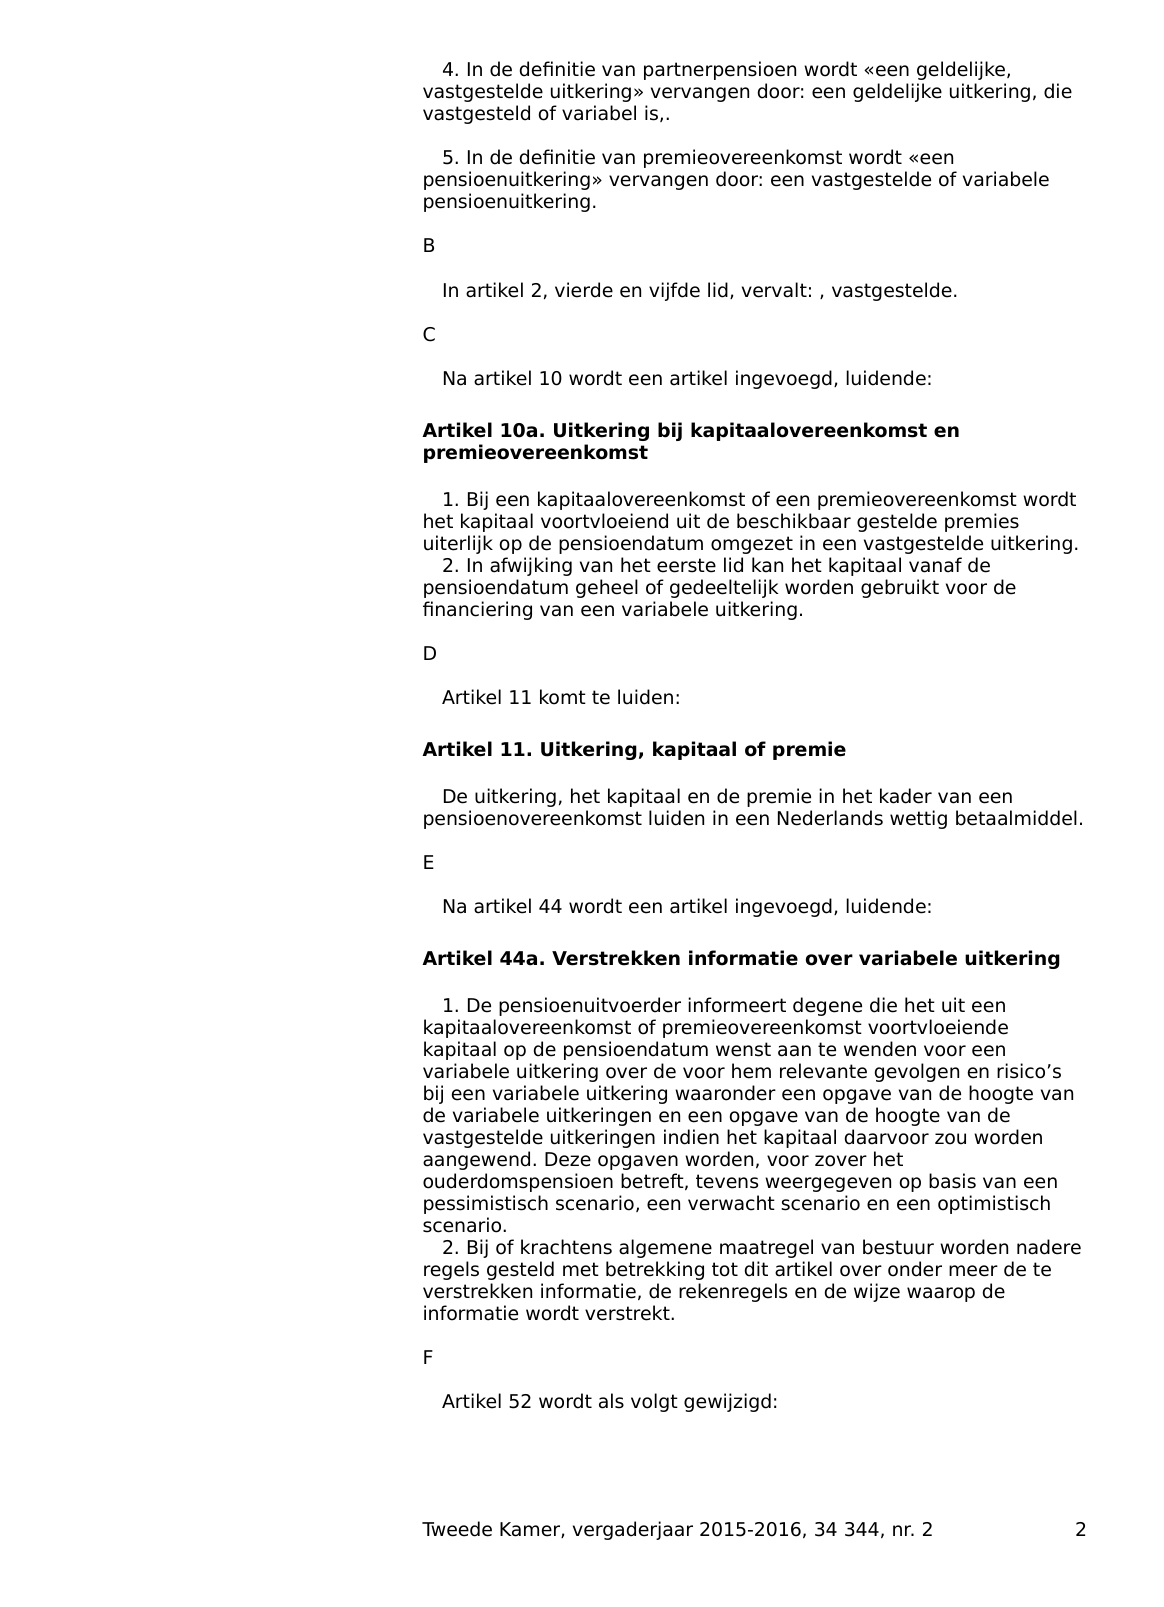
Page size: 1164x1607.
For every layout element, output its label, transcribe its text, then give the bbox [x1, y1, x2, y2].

text 4. In de definitie van partnerpensioen wordt «een geldelijke, vastgestelde uitkering» vervangen door: een geldelijke uitkering, die vastgesteld of variabel is,. [422, 59, 1087, 125]
text 1. Bij een kapitaalovereenkomst of een premieovereenkomst wordt het kapitaal voortvloeiend uit de beschikbaar gestelde premies uiterlijk op de pensioendatum omgezet in een vastgestelde uitkering. [422, 489, 1087, 555]
text In artikel 2, vierde en vijfde lid, vervalt: , vastgestelde. [422, 279, 1087, 301]
text Artikel 11 komt te luiden: [422, 687, 1087, 709]
text Na artikel 10 wordt een artikel ingevoegd, luidende: [422, 368, 1087, 390]
subtitle Artikel 11. Uitkering, kapitaal of premie [422, 739, 1087, 761]
text Artikel 52 wordt als volgt gewijzigd: [422, 1391, 1087, 1413]
text C [422, 324, 1087, 346]
text 2. In afwijking van het eerste lid kan het kapitaal vanaf de pensioendatum geheel of gedeeltelijk worden gebruikt voor de financiering van een variabele uitkering. [422, 555, 1087, 621]
subtitle Artikel 10a. Uitkering bij kapitaalovereenkomst en premieovereenkomst [422, 420, 1087, 464]
text E [422, 852, 1087, 874]
text 1. De pensioenuitvoerder informeert degene die het uit een kapitaalovereenkomst of premieovereenkomst voortvloeiende kapitaal op de pensioendatum wenst aan te wenden voor een variabele uitkering over de voor hem relevante gevolgen en risico’s bij een variabele uitkering waaronder een opgave van de hoogte van de variabele uitkeringen en een opgave van de hoogte van de vastgestelde uitkeringen indien het kapitaal daarvoor zou worden aangewend. Deze opgaven worden, voor zover het ouderdomspensioen betreft, tevens weergegeven op basis van een pessimistisch scenario, een verwacht scenario en een optimistisch scenario. [422, 995, 1087, 1237]
text D [422, 643, 1087, 665]
text B [422, 235, 1087, 257]
text De uitkering, het kapitaal en de premie in het kader van een pensioenovereenkomst luiden in een Nederlands wettig betaalmiddel. [422, 786, 1087, 830]
subtitle Artikel 44a. Verstrekken informatie over variabele uitkering [422, 948, 1087, 970]
text F [422, 1347, 1087, 1369]
text 5. In de definitie van premieovereenkomst wordt «een pensioenuitkering» vervangen door: een vastgestelde of variabele pensioenuitkering. [422, 147, 1087, 213]
text Na artikel 44 wordt een artikel ingevoegd, luidende: [422, 896, 1087, 918]
text 2. Bij of krachtens algemene maatregel van bestuur worden nadere regels gesteld met betrekking tot dit artikel over onder meer de te verstrekken informatie, de rekenregels en de wijze waarop de informatie wordt verstrekt. [422, 1237, 1087, 1325]
